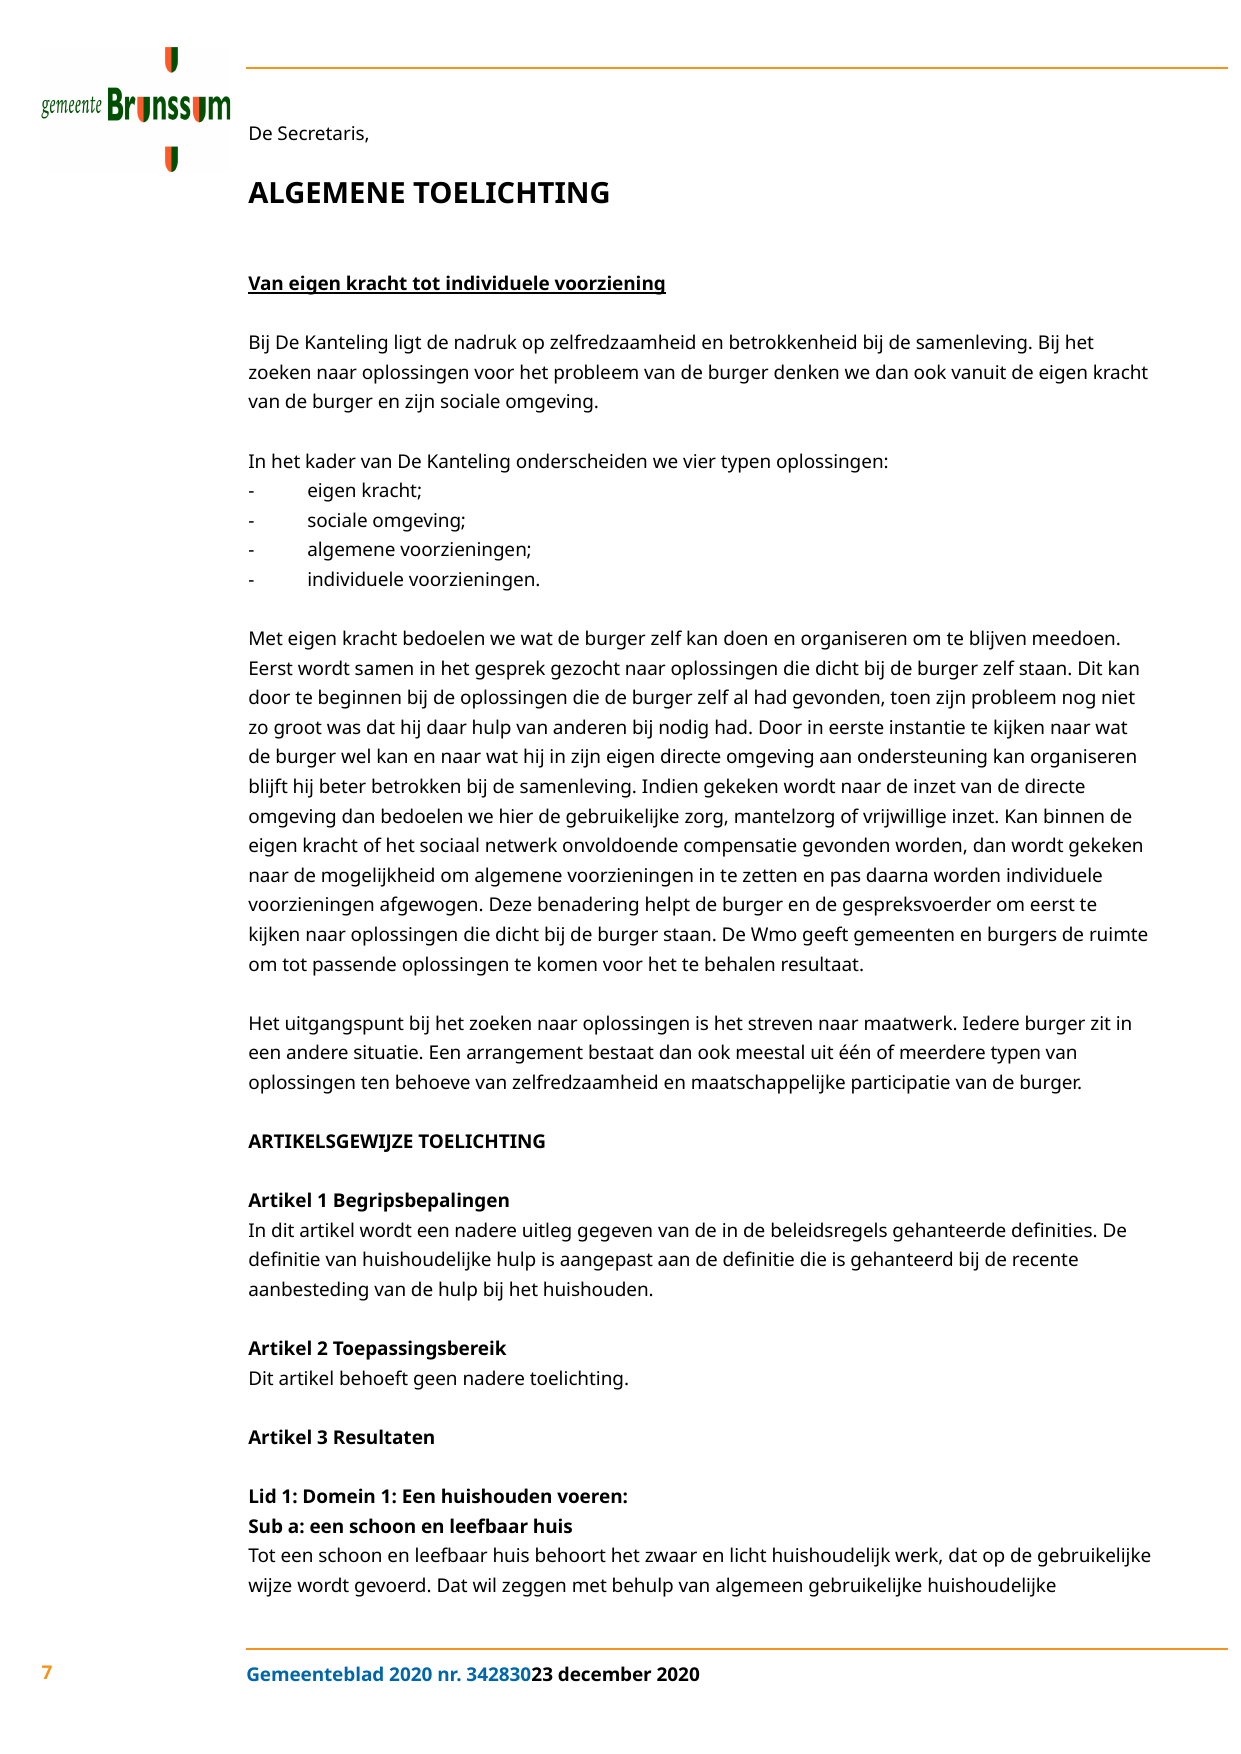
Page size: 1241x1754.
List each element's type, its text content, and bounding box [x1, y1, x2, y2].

list individuele voorzieningen. [248, 566, 1152, 592]
text Sub a: een schoon en leefbaar huis [248, 1513, 1152, 1539]
text De Secretaris, [248, 121, 1152, 146]
text ARTIKELSGEWIJZE TOELICHTING [248, 1128, 1152, 1154]
text Van eigen kracht tot individuele voorziening [248, 270, 1152, 296]
text Artikel 1 Begripsbepalingen [248, 1187, 1152, 1213]
text Lid 1: Domein 1: Een huishouden voeren: [248, 1483, 1152, 1509]
text In het kader van De Kanteling onderscheiden we vier typen oplossingen: [248, 448, 1152, 474]
text In dit artikel wordt een nadere uitleg gegeven van de in de beleidsregels gehanteerde definities. De definitie van huishoudelijke hulp is aangepast aan de definitie die is gehanteerd bij de recente aanbesteding van de hulp bij het huishouden. [248, 1217, 1152, 1302]
text Het uitgangspunt bij het zoeken naar oplossingen is het streven naar maatwerk. Iedere burger zit in een andere situatie. Een arrangement bestaat dan ook meestal uit één of meerdere typen van oplossingen ten behoeve van zelfredzaamheid en maatschappelijke participatie van de burger. [248, 1010, 1152, 1095]
text Artikel 2 Toepassingsbereik [248, 1335, 1152, 1361]
list eigen kracht; [248, 477, 1152, 503]
text Tot een schoon en leefbaar huis behoort het zwaar en licht huishoudelijk werk, dat op de gebruikelijke wijze wordt gevoerd. Dat wil zeggen met behulp van algemeen gebruikelijke huishoudelijke [248, 1542, 1152, 1598]
text ALGEMENE TOELICHTING [248, 172, 1152, 212]
text Dit artikel behoeft geen nadere toelichting. [248, 1365, 1152, 1391]
text Met eigen kracht bedoelen we wat de burger zelf kan doen en organiseren om te blijven meedoen. Eerst wordt samen in het gesprek gezocht naar oplossingen die dicht bij de burger zelf staan. Dit kan door te beginnen bij de oplossingen die de burger zelf al had gevonden, toen zijn probleem nog niet zo groot was dat hij daar hulp van anderen bij nodig had. Door in eerste instantie te kijken naar wat de burger wel kan en naar wat hij in zijn eigen directe omgeving aan ondersteuning kan organiseren blijft hij beter betrokken bij de samenleving. Indien gekeken wordt naar de inzet van de directe omgeving dan bedoelen we hier de gebruikelijke zorg, mantelzorg of vrijwillige inzet. Kan binnen de eigen kracht of het sociaal netwerk onvoldoende compensatie gevonden worden, dan wordt gekeken naar de mogelijkheid om algemene voorzieningen in te zetten en pas daarna worden individuele voorzieningen afgewogen. Deze benadering helpt de burger en de gespreksvoerder om eerst te kijken naar oplossingen die dicht bij de burger staan. De Wmo geeft gemeenten en burgers de ruimte om tot passende oplossingen te komen voor het te behalen resultaat. [248, 625, 1152, 977]
list algemene voorzieningen; [248, 537, 1152, 562]
text Bij De Kanteling ligt de nadruk op zelfredzaamheid en betrokkenheid bij de samenleving. Bij het zoeken naar oplossingen voor het probleem van de burger denken we dan ook vanuit de eigen kracht van de burger en zijn sociale omgeving. [248, 329, 1152, 414]
picture [41, 47, 231, 172]
text Artikel 3 Resultaten [248, 1424, 1152, 1450]
list sociale omgeving; [248, 507, 1152, 533]
